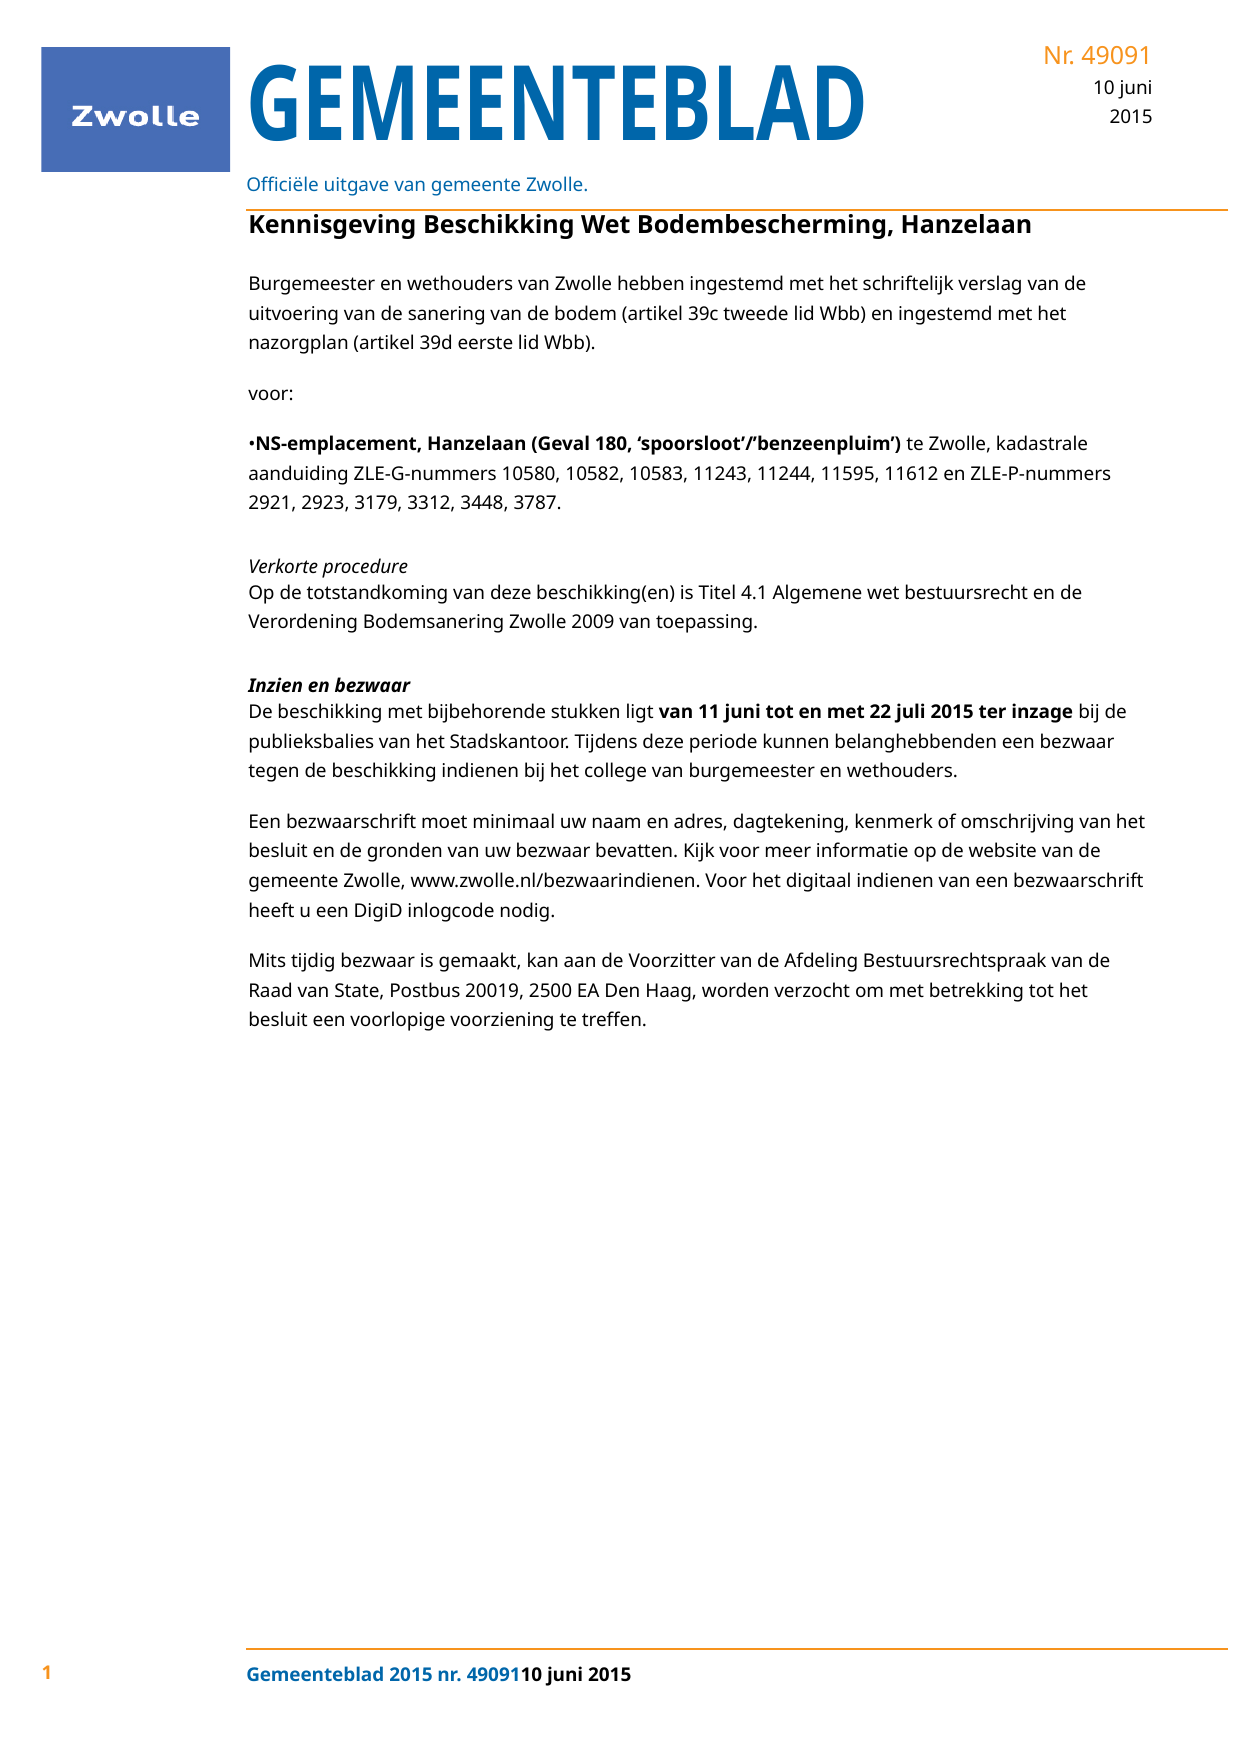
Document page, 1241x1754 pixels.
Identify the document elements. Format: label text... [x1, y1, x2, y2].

text voor: [248, 380, 1152, 406]
text •NS-emplacement, Hanzelaan (Geval 180, ‘spoorsloot’/’benzeenpluim’) te Zwolle, kadastrale aanduiding ZLE-G-nummers 10580, 10582, 10583, 11243, 11244, 11595, 11612 en ZLE-P-nummers 2921, 2923, 3179, 3312, 3448, 3787. [248, 430, 1152, 515]
text Op de totstandkoming van deze beschikking(en) is Titel 4.1 Algemene wet bestuursrecht en de Verordening Bodemsanering Zwolle 2009 van toepassing. [248, 579, 1152, 634]
text De beschikking met bijbehorende stukken ligt van 11 juni tot en met 22 juli 2015 ter inzage bij de publieksbalies van het Stadskantoor. Tijdens deze periode kunnen belanghebbenden een bezwaar tegen de beschikking indienen bij het college van burgemeester en wethouders. [248, 698, 1152, 783]
text Inzien en bezwaar [248, 673, 1152, 698]
text Een bezwaarschrift moet minimaal uw naam en adres, dagtekening, kenmerk of omschrijving van het besluit en de gronden van uw bezwaar bevatten. Kijk voor meer informatie op de website van de gemeente Zwolle, www.zwolle.nl/bezwaarindienen. Voor het digitaal indienen van een bezwaarschrift heeft u een DigiD inlogcode nodig. [248, 808, 1152, 922]
text Kennisgeving Beschikking Wet Bodembescherming, Hanzelaan [248, 211, 1152, 241]
text Verkorte procedure [248, 553, 1152, 579]
text Burgemeester en wethouders van Zwolle hebben ingestemd met het schriftelijk verslag van de uitvoering van de sanering van de bodem (artikel 39c tweede lid Wbb) en ingestemd met het nazorgplan (artikel 39d eerste lid Wbb). [248, 270, 1152, 355]
text Mits tijdig bezwaar is gemaakt, kan aan de Voorzitter van de Afdeling Bestuursrechtspraak van de Raad van State, Postbus 20019, 2500 EA Den Haag, worden verzocht om met betrekking tot het besluit een voorlopige voorziening te treffen. [248, 947, 1152, 1032]
picture [41, 47, 231, 172]
